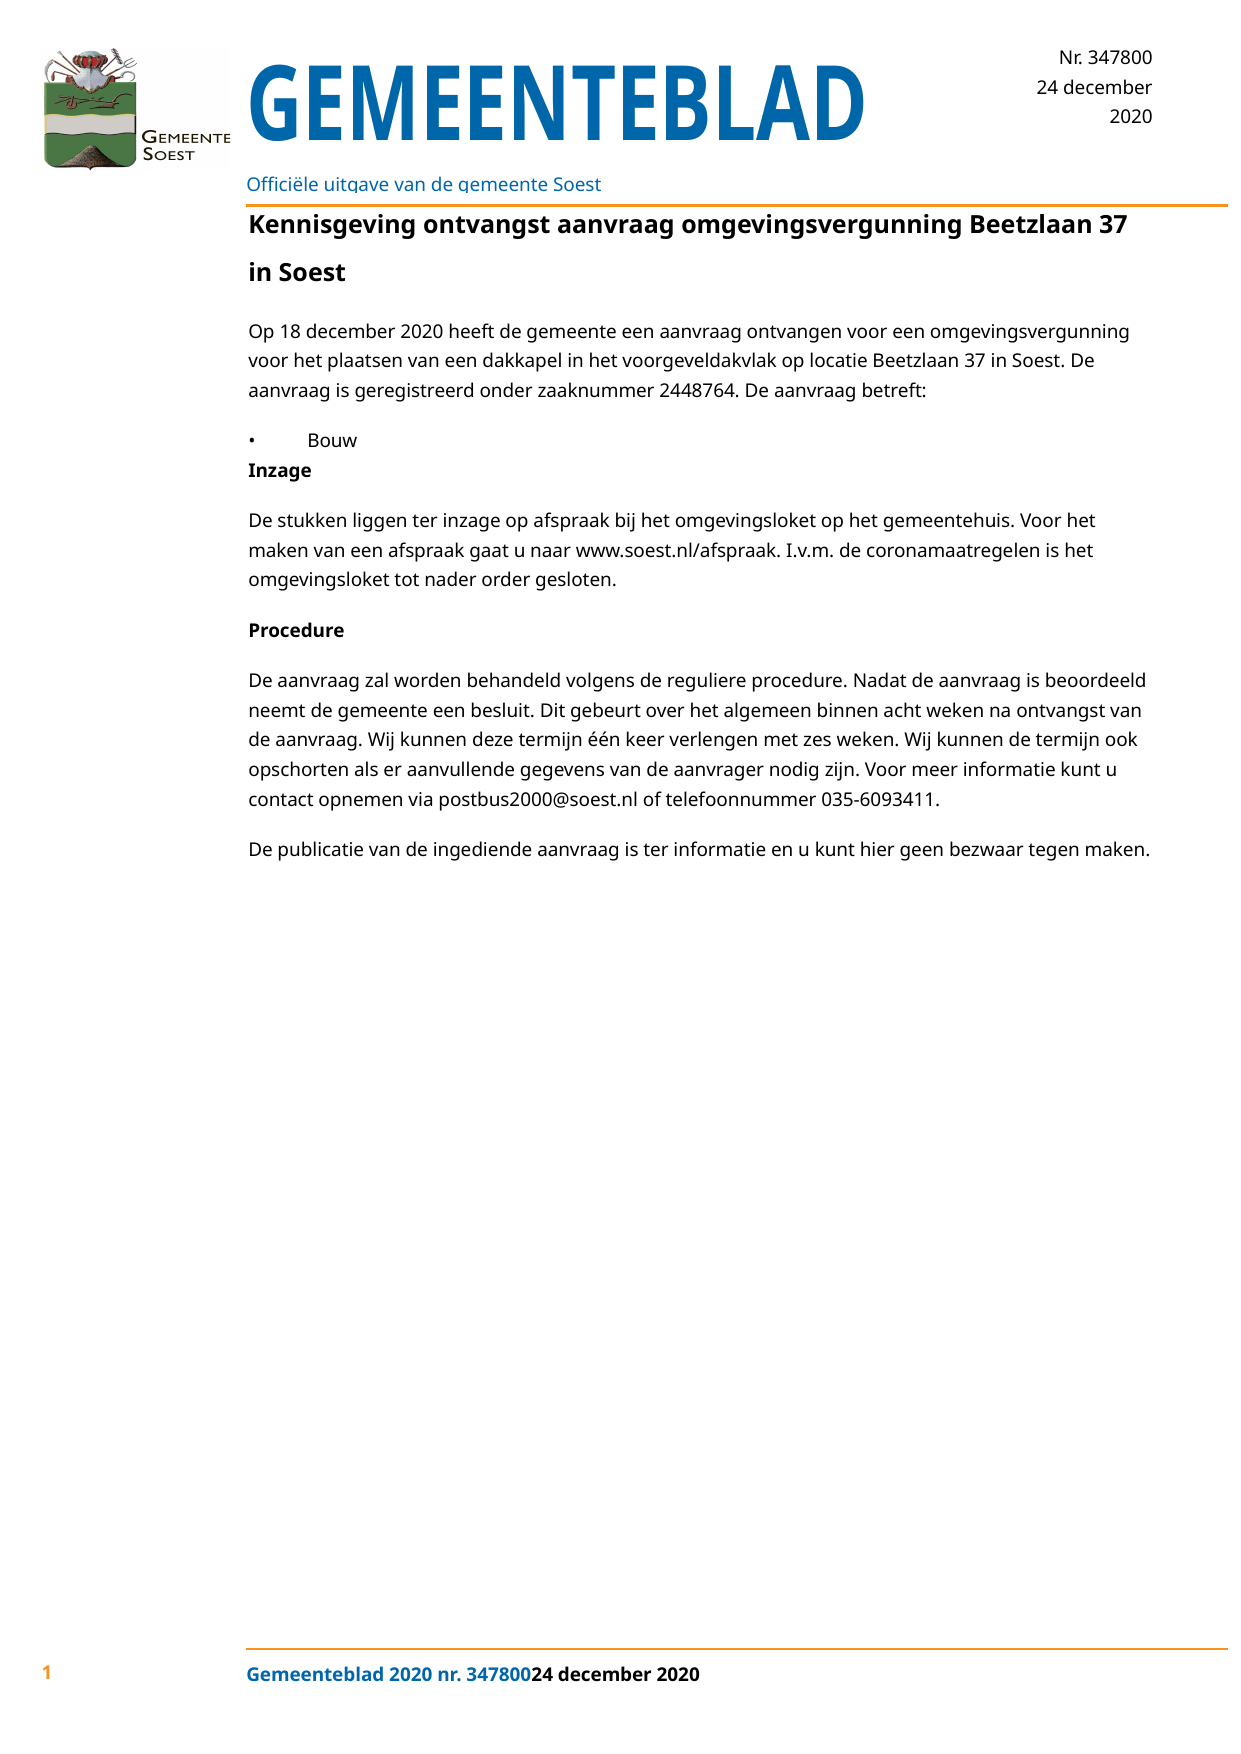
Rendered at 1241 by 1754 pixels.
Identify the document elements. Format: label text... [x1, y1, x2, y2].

text Inzage [248, 457, 1152, 483]
list Bouw [248, 427, 1152, 453]
text De publicatie van de ingediende aanvraag is ter informatie en u kunt hier geen bezwaar tegen maken. [248, 836, 1152, 862]
text De stukken liggen ter inzage op afspraak bij het omgevingsloket op het gemeentehuis. Voor het maken van een afspraak gaat u naar www.soest.nl/afspraak. I.v.m. de coronamaatregelen is het omgevingsloket tot nader order gesloten. [248, 507, 1152, 592]
text Procedure [248, 617, 1152, 643]
text Op 18 december 2020 heeft de gemeente een aanvraag ontvangen voor een omgevingsvergunning voor het plaatsen van een dakkapel in het voorgeveldakvlak op locatie Beetzlaan 37 in Soest. De aanvraag is geregistreerd onder zaaknummer 2448764. De aanvraag betreft: [248, 318, 1152, 403]
text De aanvraag zal worden behandeld volgens de reguliere procedure. Nadat de aanvraag is beoordeeld neemt de gemeente een besluit. Dit gebeurt over het algemeen binnen acht weken na ontvangst van de aanvraag. Wij kunnen deze termijn één keer verlengen met zes weken. Wij kunnen de termijn ook opschorten als er aanvullende gegevens van de aanvrager nodig zijn. Voor meer informatie kunt u contact opnemen via postbus2000@soest.nl of telefoonnummer 035-6093411. [248, 667, 1152, 812]
text Kennisgeving ontvangst aanvraag omgevingsvergunning Beetzlaan 37 in Soest [248, 207, 1152, 288]
picture [41, 47, 231, 172]
